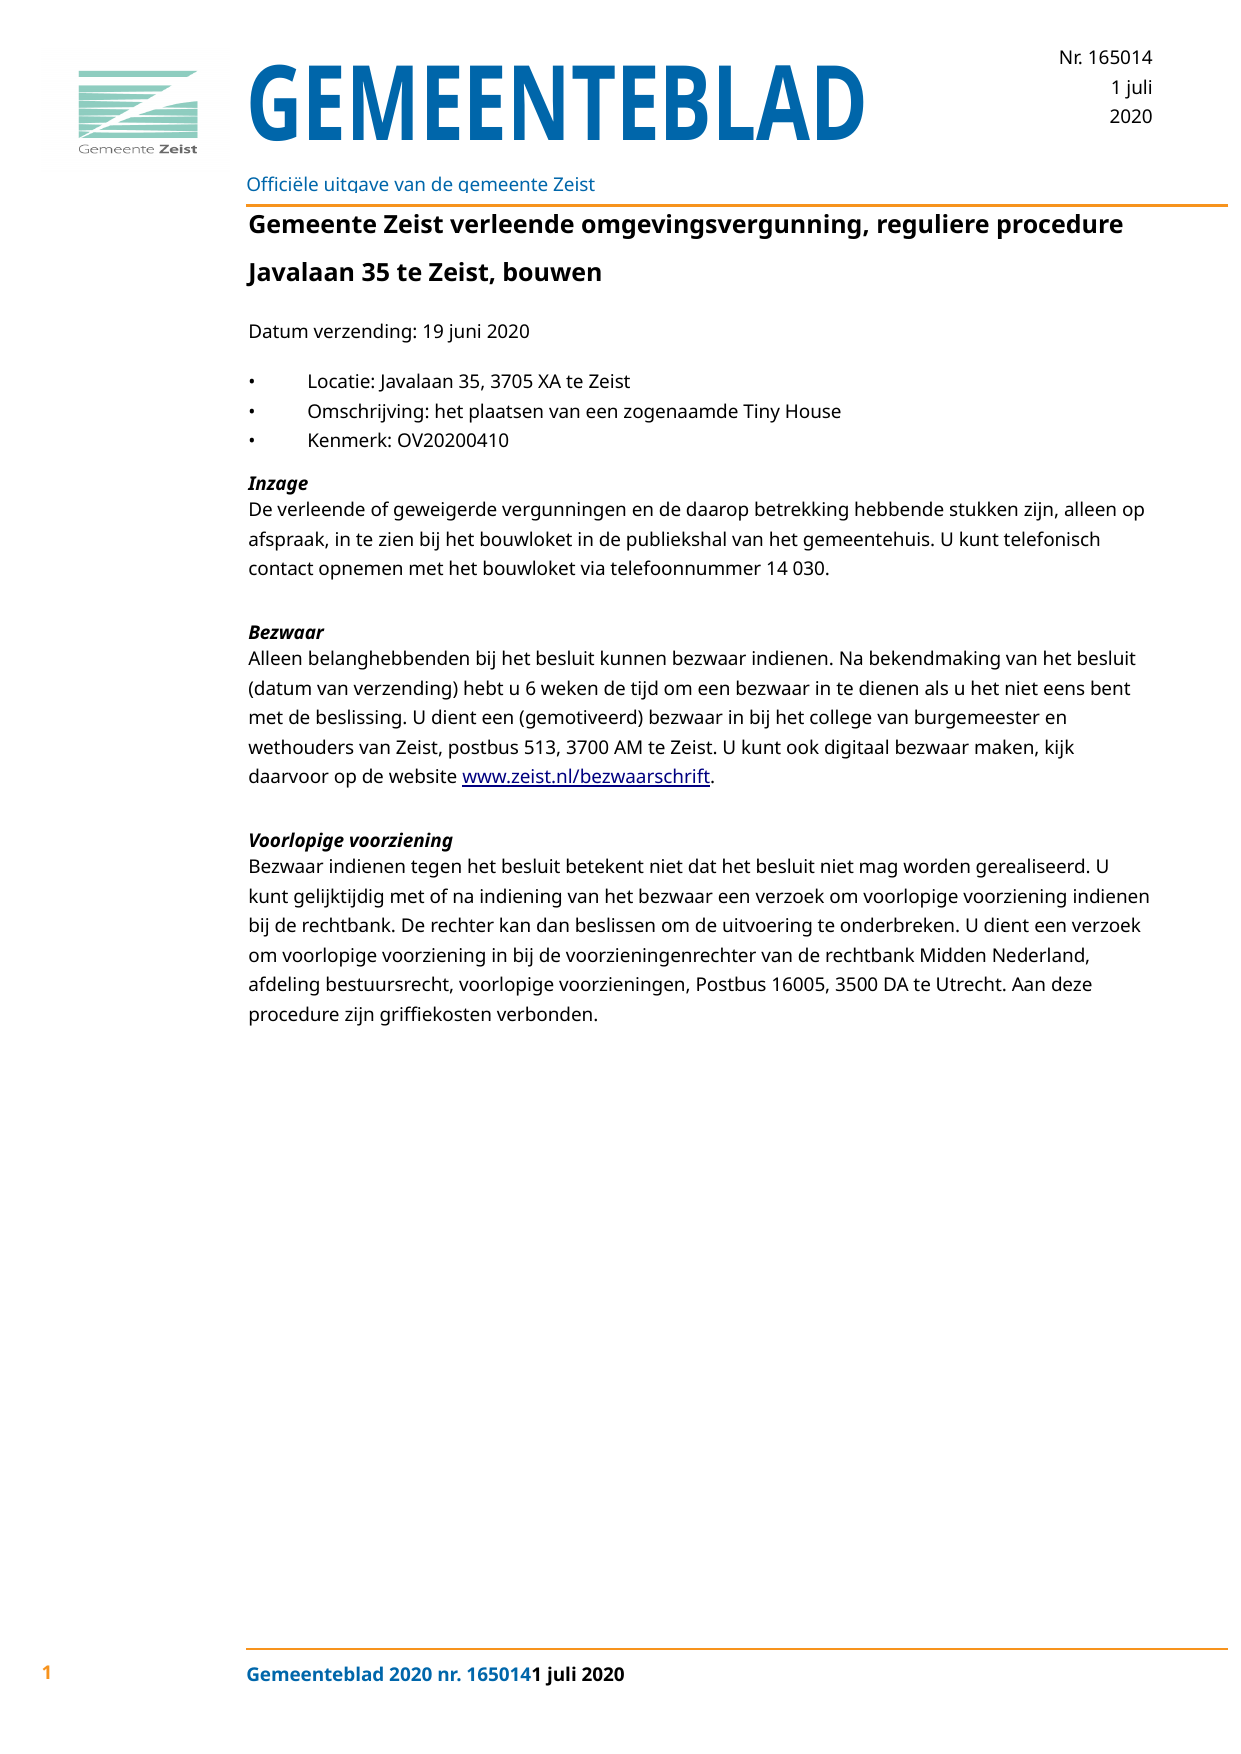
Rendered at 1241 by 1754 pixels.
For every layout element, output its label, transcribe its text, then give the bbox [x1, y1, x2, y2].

text Datum verzending: 19 juni 2020 [248, 318, 1152, 344]
text Voorlopige voorziening [248, 827, 1152, 853]
text Inzage [248, 471, 1152, 496]
list Locatie: Javalaan 35, 3705 XA te Zeist [248, 368, 1152, 394]
list Kenmerk: OV20200410 [248, 427, 1152, 453]
text Alleen belanghebbenden bij het besluit kunnen bezwaar indienen. Na bekendmaking van het besluit (datum van verzending) hebt u 6 weken de tijd om een bezwaar in te dienen als u het niet eens bent met de beslissing. U dient een (gemotiveerd) bezwaar in bij het college van burgemeester en wethouders van Zeist, postbus 513, 3700 AM te Zeist. U kunt ook digitaal bezwaar maken, kijk daarvoor op de website www.zeist.nl/bezwaarschrift. [248, 645, 1152, 789]
text Bezwaar indienen tegen het besluit betekent niet dat het besluit niet mag worden gerealiseerd. U kunt gelijktijdig met of na indiening van het bezwaar een verzoek om voorlopige voorziening indienen bij de rechtbank. De rechter kan dan beslissen om de uitvoering te onderbreken. U dient een verzoek om voorlopige voorziening in bij de voorzieningenrechter van de rechtbank Midden Nederland, afdeling bestuursrecht, voorlopige voorzieningen, Postbus 16005, 3500 DA te Utrecht. Aan deze procedure zijn griffiekosten verbonden. [248, 853, 1152, 1027]
list Omschrijving: het plaatsen van een zogenaamde Tiny House [248, 398, 1152, 424]
picture [41, 47, 231, 172]
text Gemeente Zeist verleende omgevingsvergunning, reguliere procedure Javalaan 35 te Zeist, bouwen [248, 207, 1152, 288]
text Bezwaar [248, 619, 1152, 645]
text De verleende of geweigerde vergunningen en de daarop betrekking hebbende stukken zijn, alleen op afspraak, in te zien bij het bouwloket in de publiekshal van het gemeentehuis. U kunt telefonisch contact opnemen met het bouwloket via telefoonnummer 14 030. [248, 496, 1152, 581]
